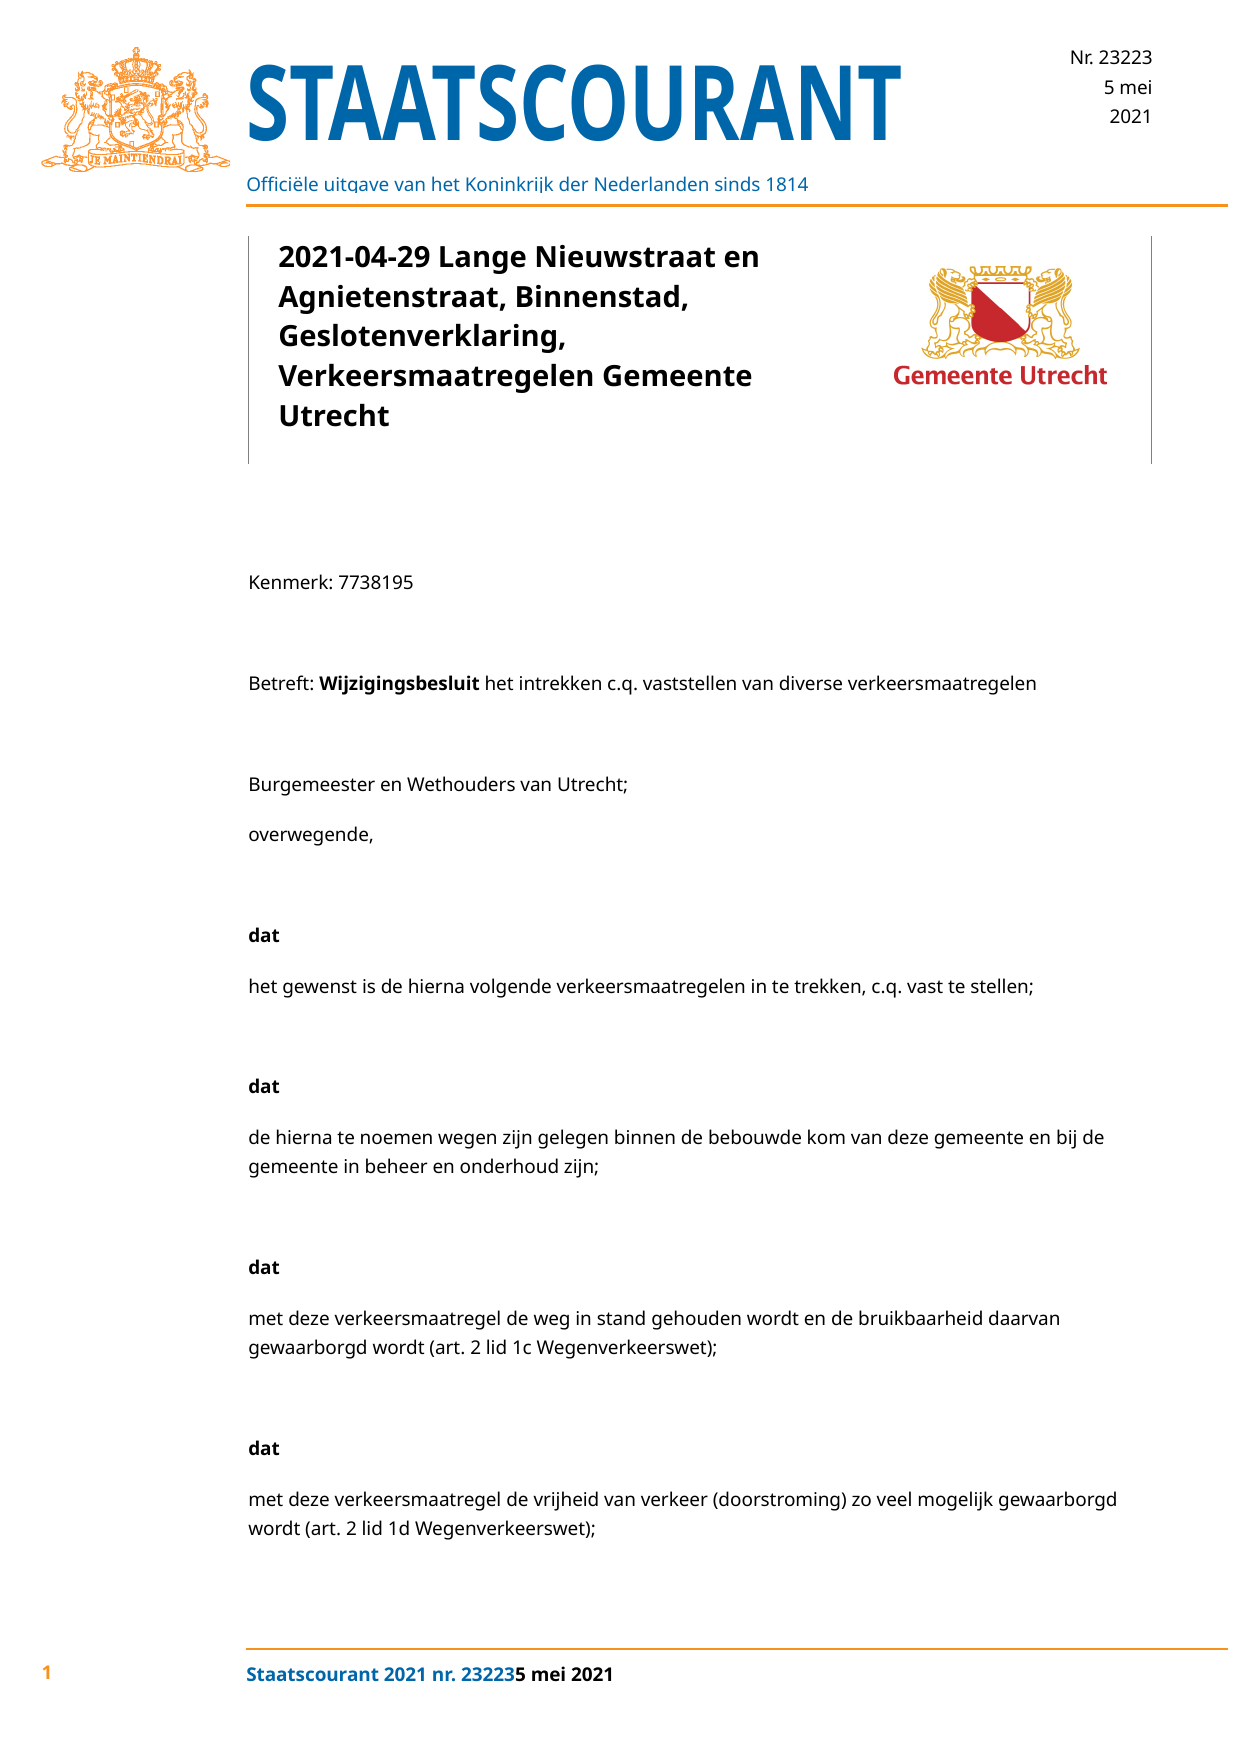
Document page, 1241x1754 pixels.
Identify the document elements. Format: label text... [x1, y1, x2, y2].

picture [882, 236, 1119, 414]
text dat [248, 922, 1152, 948]
table_header 2021-04-29 Lange Nieuwstraat en Agnietenstraat, Binnenstad, Geslotenverklaring, Verkeersmaatregelen Gemeente Utrecht [249, 236, 850, 464]
table_header [1119, 236, 1151, 413]
table_header [850, 236, 882, 413]
text met deze verkeersmaatregel de vrijheid van verkeer (doorstroming) zo veel mogelijk gewaarborgd wordt (art. 2 lid 1d Wegenverkeerswet); [248, 1486, 1152, 1541]
text dat [248, 1254, 1152, 1280]
text de hierna te noemen wegen zijn gelegen binnen de bebouwde kom van deze gemeente en bij de gemeente in beheer en onderhoud zijn; [248, 1124, 1152, 1179]
text dat [248, 1074, 1152, 1099]
text overwegende, [248, 822, 1152, 847]
table_header [850, 414, 1151, 464]
text het gewenst is de hierna volgende verkeersmaatregelen in te trekken, c.q. vast te stellen; [248, 973, 1152, 998]
text Burgemeester en Wethouders van Utrecht; [248, 771, 1152, 797]
picture [41, 47, 231, 172]
text Betreft: Wijzigingsbesluit het intrekken c.q. vaststellen van diverse verkeersmaatregelen [248, 670, 1152, 696]
text met deze verkeersmaatregel de weg in stand gehouden wordt en de bruikbaarheid daarvan gewaarborgd wordt (art. 2 lid 1c Wegenverkeerswet); [248, 1305, 1152, 1360]
text dat [248, 1435, 1152, 1461]
text Kenmerk: 7738195 [248, 569, 1152, 595]
